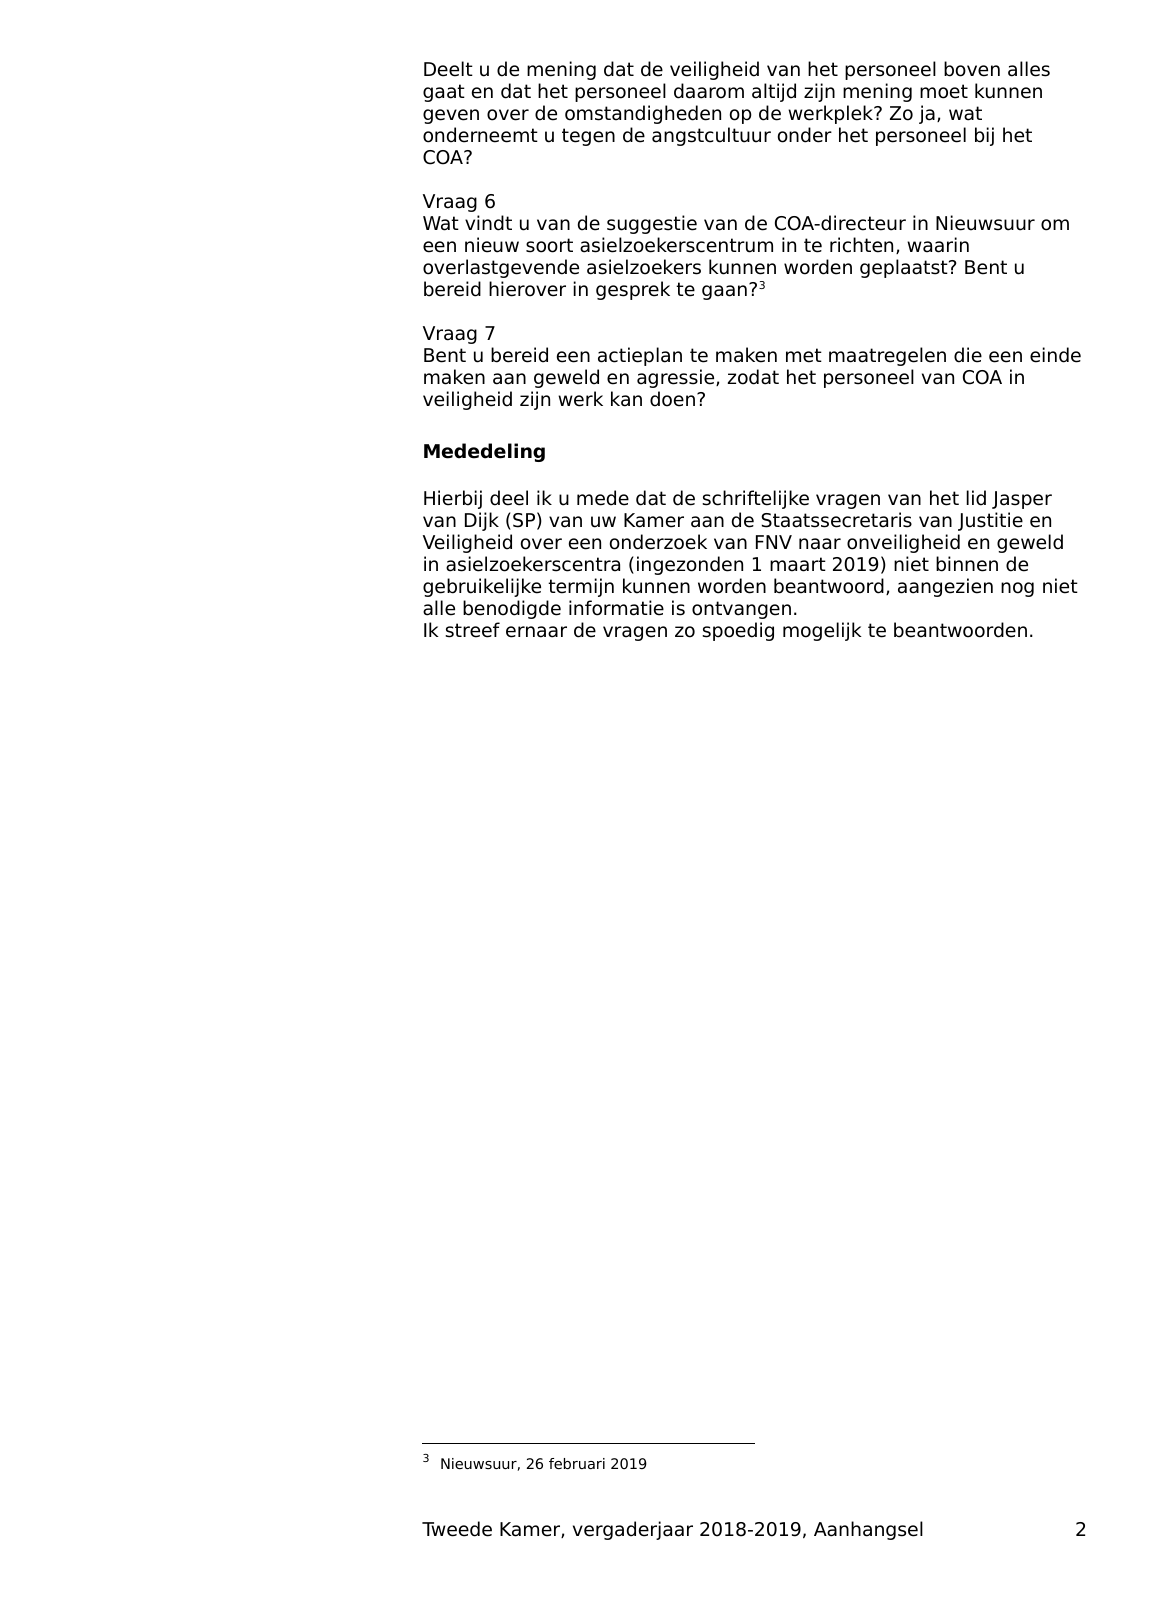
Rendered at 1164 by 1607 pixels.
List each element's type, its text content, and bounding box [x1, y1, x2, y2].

text Wat vindt u van de suggestie van de COA-directeur in Nieuwsuur om een nieuw soort asielzoekerscentrum in te richten, waarin overlastgevende asielzoekers kunnen worden geplaatst? Bent u bereid hierover in gesprek te gaan? [422, 213, 1087, 301]
text Ik streef ernaar de vragen zo spoedig mogelijk te beantwoorden. [422, 620, 1087, 642]
subtitle Mededeling [422, 441, 1087, 463]
text Hierbij deel ik u mede dat de schriftelijke vragen van het lid Jasper van Dijk (SP) van uw Kamer aan de Staatssecretaris van Justitie en Veiligheid over een onderzoek van FNV naar onveiligheid en geweld in asielzoekerscentra (ingezonden 1 maart 2019) niet binnen de gebruikelijke termijn kunnen worden beantwoord, aangezien nog niet alle benodigde informatie is ontvangen. [422, 488, 1087, 620]
text Deelt u de mening dat de veiligheid van het personeel boven alles gaat en dat het personeel daarom altijd zijn mening moet kunnen geven over de omstandigheden op de werkplek? Zo ja, wat onderneemt u tegen de angstcultuur onder het personeel bij het COA? [422, 59, 1087, 169]
text Vraag 7 [422, 323, 1087, 345]
text Bent u bereid een actieplan te maken met maatregelen die een einde maken aan geweld en agressie, zodat het personeel van COA in veiligheid zijn werk kan doen? [422, 345, 1087, 411]
text Nieuwsuur, 26 februari 2019 [422, 1452, 1087, 1474]
text Vraag 6 [422, 191, 1087, 213]
